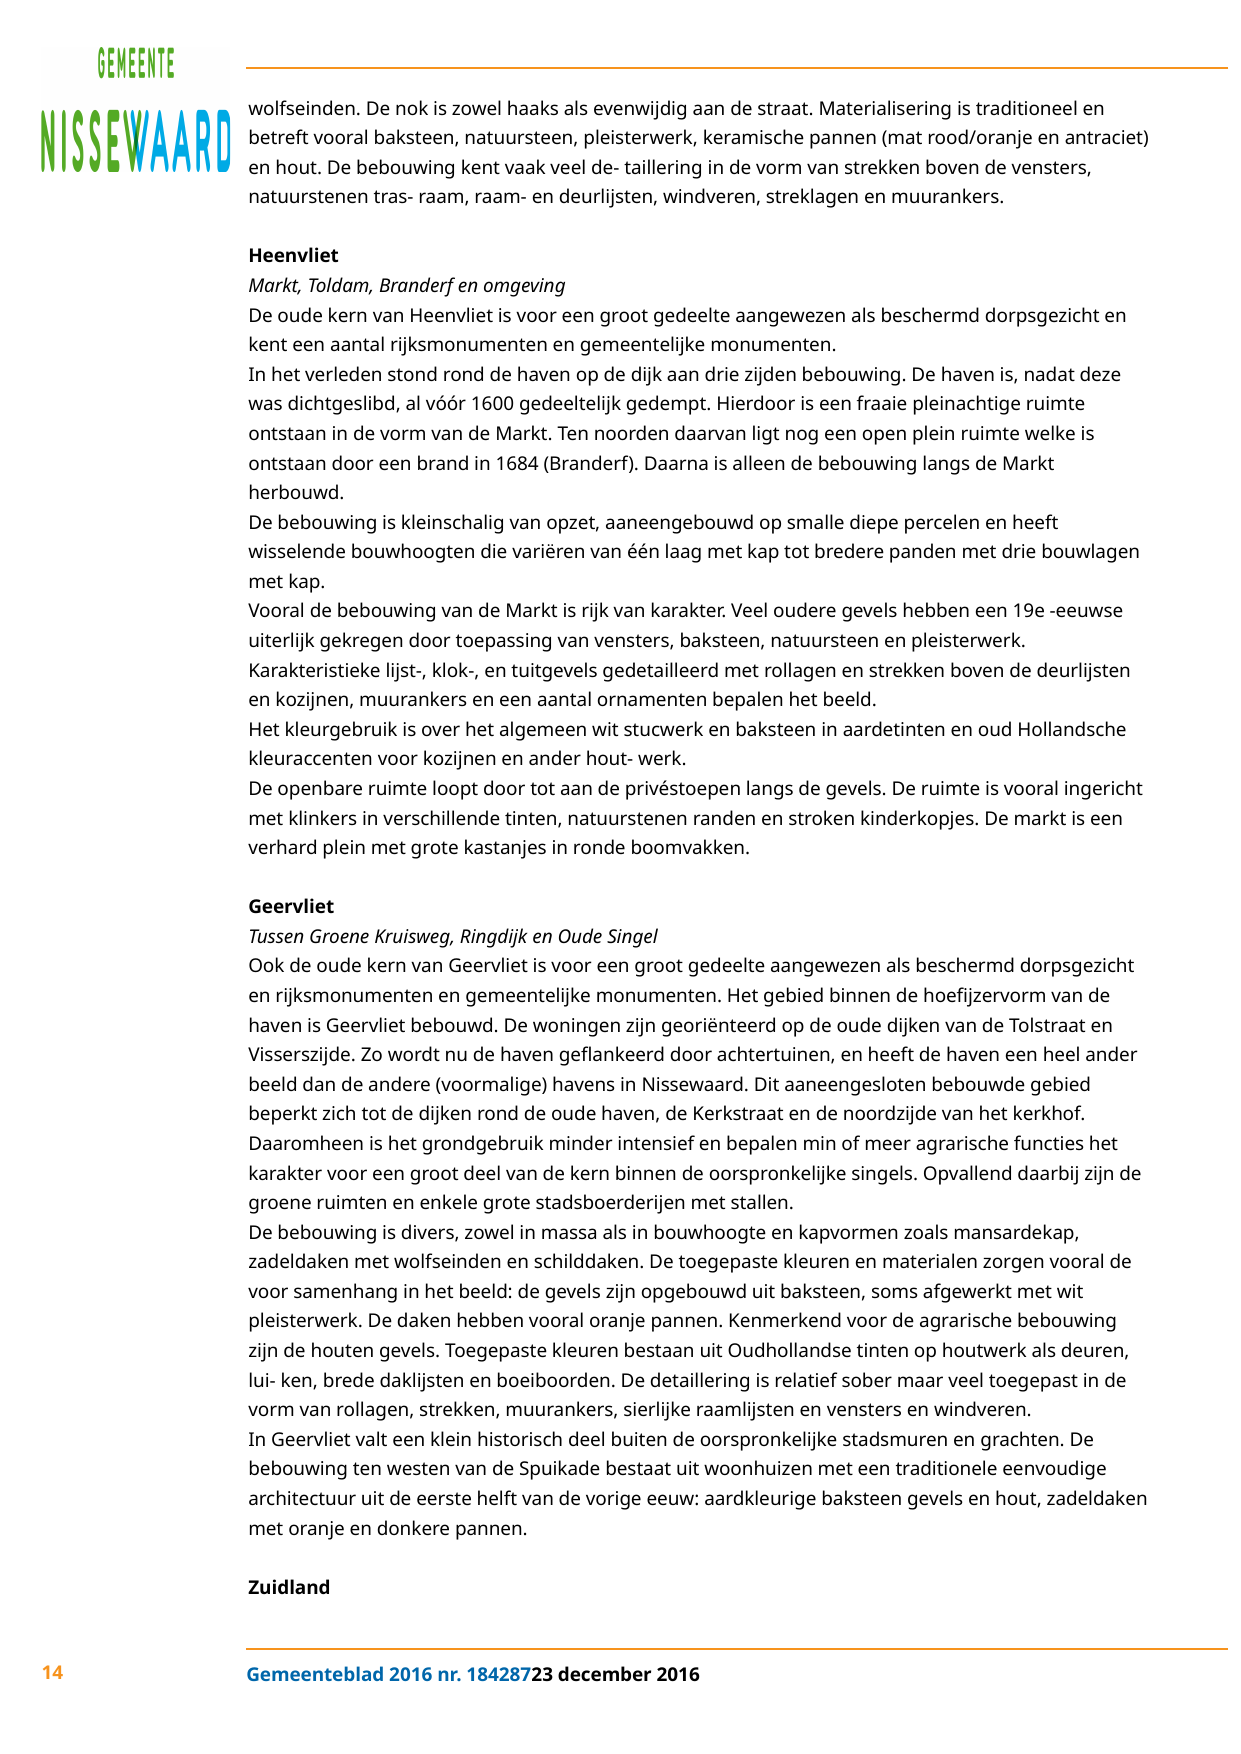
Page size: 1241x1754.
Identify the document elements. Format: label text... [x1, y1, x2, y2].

text Ook de oude kern van Geervliet is voor een groot gedeelte aangewezen als beschermd dorpsgezicht en rijksmonumenten en gemeentelijke monumenten. Het gebied binnen de hoefijzervorm van de haven is Geervliet bebouwd. De woningen zijn georiënteerd op de oude dijken van de Tolstraat en Visserszijde. Zo wordt nu de haven geflankeerd door achtertuinen, en heeft de haven een heel ander beeld dan de andere (voormalige) havens in Nissewaard. Dit aaneengesloten bebouwde gebied beperkt zich tot de dijken rond de oude haven, de Kerkstraat en de noordzijde van het kerkhof. [248, 953, 1152, 1126]
text De oude kern van Heenvliet is voor een groot gedeelte aangewezen als beschermd dorpsgezicht en kent een aantal rijksmonumenten en gemeentelijke monumenten. [248, 302, 1152, 357]
text Zuidland [248, 1574, 1152, 1600]
picture [201, 122, 206, 138]
text Daaromheen is het grondgebruik minder intensief en bepalen min of meer agrarische functies het karakter voor een groot deel van de kern binnen de oorspronkelijke singels. Opvallend daarbij zijn de groene ruimten en enkele grote stadsboerderijen met stallen. [248, 1130, 1152, 1215]
picture [222, 122, 227, 160]
text Markt, Toldam, Branderf en omgeving [248, 272, 1152, 298]
text Het kleurgebruik is over het algemeen wit stucwerk en baksteen in aardetinten en oud Hollandsche kleuraccenten voor kozijnen en ander hout- werk. [248, 716, 1152, 771]
text In het verleden stond rond de haven op de dijk aan drie zijden bebouwing. De haven is, nadat deze was dichtgeslibd, al vóór 1600 gedeeltelijk gedempt. Hierdoor is een fraaie pleinachtige ruimte ontstaan in de vorm van de Markt. Ten noorden daarvan ligt nog een open plein ruimte welke is ontstaan door een brand in 1684 (Branderf). Daarna is alleen de bebouwing langs de Markt herbouwd. [248, 361, 1152, 505]
text wolfseinden. De nok is zowel haaks als evenwijdig aan de straat. Materialisering is traditioneel en betreft vooral baksteen, natuursteen, pleisterwerk, keramische pannen (mat rood/oranje en antraciet) en hout. De bebouwing kent vaak veel de- taillering in de vorm van strekken boven de vensters, natuurstenen tras- raam, raam- en deurlijsten, windveren, streklagen en muurankers. [248, 95, 1152, 209]
picture [176, 157, 187, 172]
text De bebouwing is kleinschalig van opzet, aaneengebouwd op smalle diepe percelen en heeft wisselende bouwhoogten die variëren van één laag met kap tot bredere panden met drie bouwlagen met kap. [248, 509, 1152, 594]
text De bebouwing is divers, zowel in massa als in bouwhoogte en kapvormen zoals mansardekap, zadeldaken met wolfseinden en schilddaken. De toegepaste kleuren en materialen zorgen vooral de voor samenhang in het beeld: de gevels zijn opgebouwd uit baksteen, soms afgewerkt met wit pleisterwerk. De daken hebben vooral oranje pannen. Kenmerkend voor de agrarische bebouwing zijn de houten gevels. Toegepaste kleuren bestaan uit Oudhollandse tinten op houtwerk als deuren, lui- ken, brede daklijsten en boeiboorden. De detaillering is relatief sober maar veel toegepast in de vorm van rollagen, strekken, muurankers, sierlijke raamlijsten en vensters en windveren. [248, 1219, 1152, 1422]
text In Geervliet valt een klein historisch deel buiten de oorspronkelijke stadsmuren en grachten. De bebouwing ten westen van de Spuikade bestaat uit woonhuizen met een traditionele eenvoudige architectuur uit de eerste helft van de vorige eeuw: aardkleurige baksteen gevels en hout, zadeldaken met oranje en donkere pannen. [248, 1426, 1152, 1541]
text Geervliet [248, 893, 1152, 919]
text Heenvliet [248, 243, 1152, 268]
picture [154, 157, 165, 172]
picture [200, 151, 206, 172]
text Tussen Groene Kruisweg, Ringdijk en Oude Singel [248, 923, 1152, 949]
picture [41, 47, 231, 172]
text Vooral de bebouwing van de Markt is rijk van karakter. Veel oudere gevels hebben een 19e -eeuwse uiterlijk gekregen door toepassing van vensters, baksteen, natuursteen en pleisterwerk. Karakteristieke lijst-, klok-, en tuitgevels gedetailleerd met rollagen en strekken boven de deurlijsten en kozijnen, muurankers en een aantal ornamenten bepalen het beeld. [248, 598, 1152, 712]
text De openbare ruimte loopt door tot aan de privéstoepen langs de gevels. De ruimte is vooral ingericht met klinkers in verschillende tinten, natuurstenen randen en stroken kinderkopjes. De markt is een verhard plein met grote kastanjes in ronde boomvakken. [248, 775, 1152, 860]
